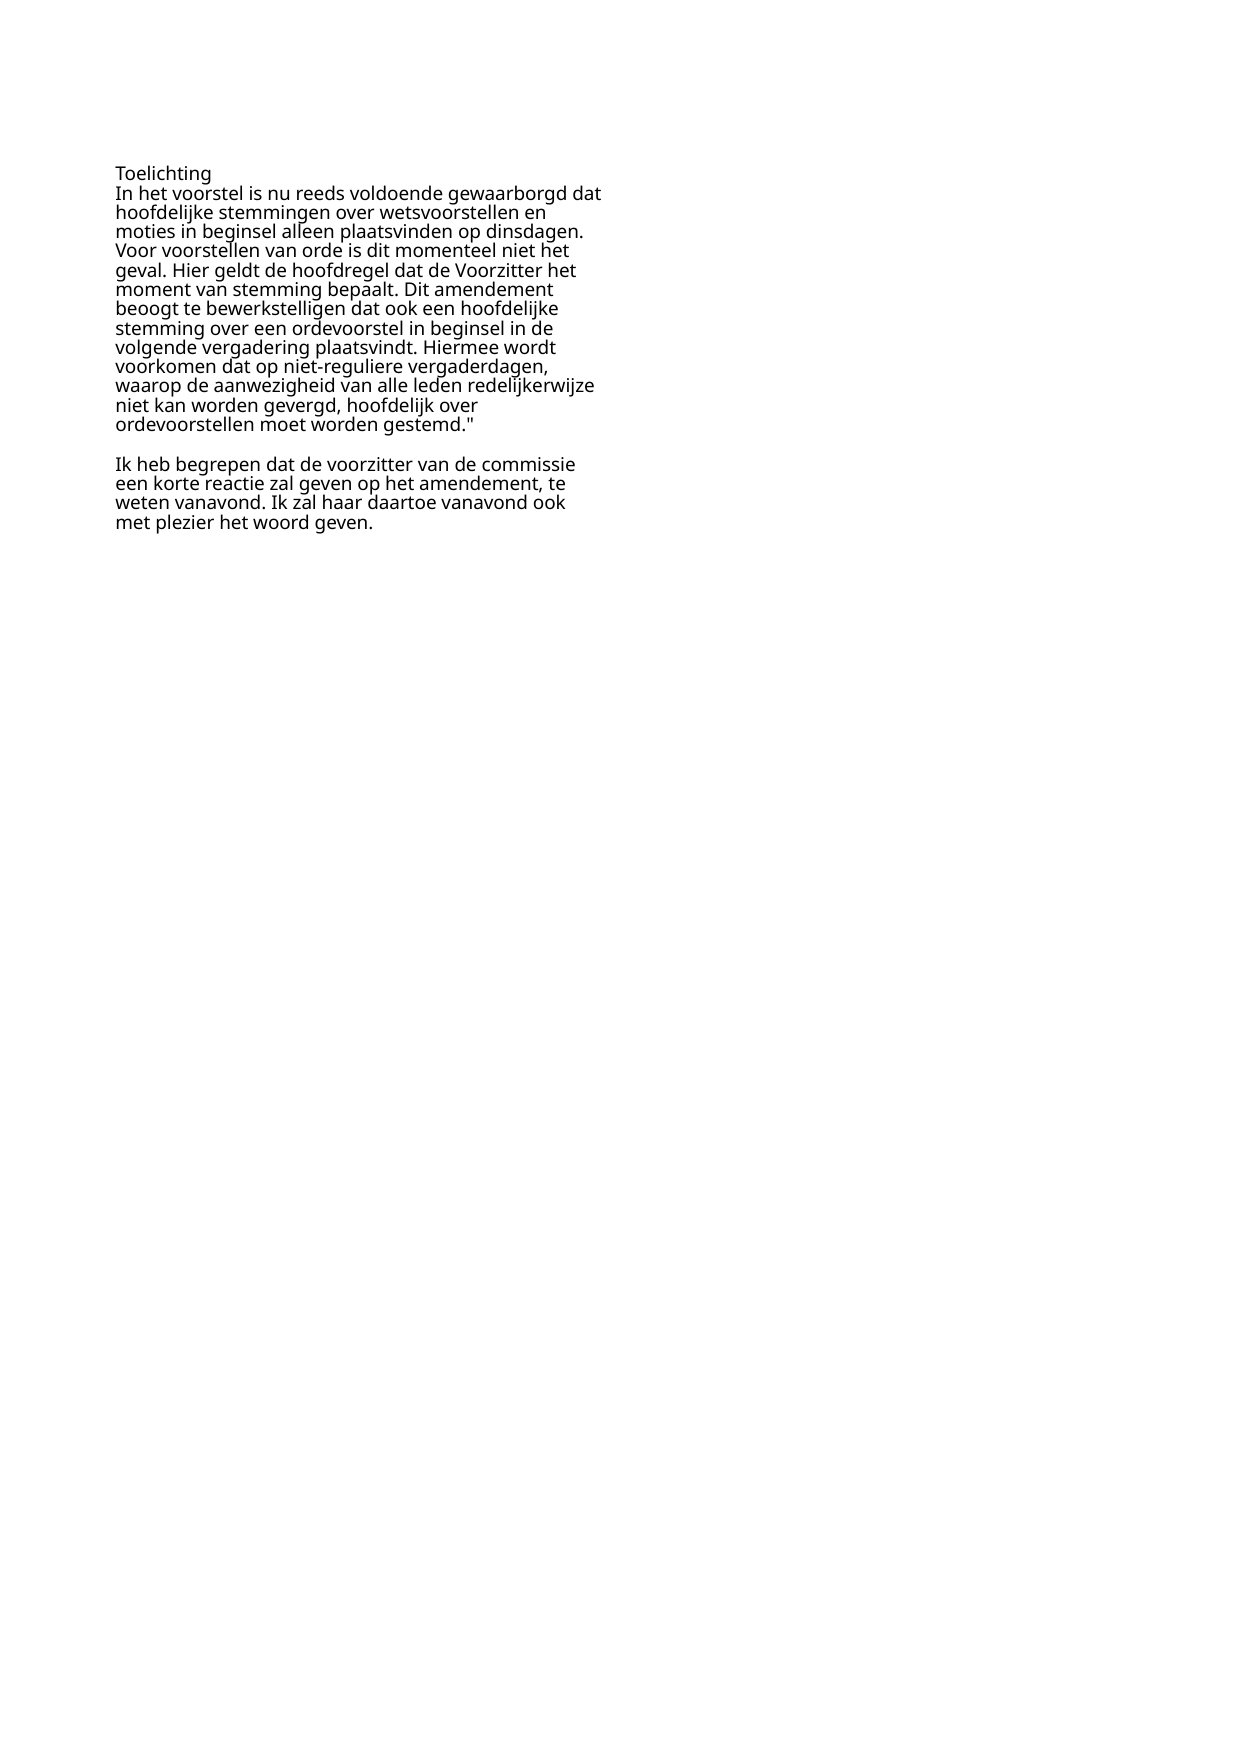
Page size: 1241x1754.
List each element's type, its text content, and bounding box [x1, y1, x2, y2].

text Ik heb begrepen dat de voorzitter van de commissie een korte reactie zal geven op het amendement, te weten vanavond. Ik zal haar daartoe vanavond ook met plezier het woord geven. [115, 456, 605, 533]
text In het voorstel is nu reeds voldoende gewaarborgd dat hoofdelijke stemmingen over wetsvoorstellen en moties in beginsel alleen plaatsvinden op dinsdagen. Voor voorstellen van orde is dit momenteel niet het geval. Hier geldt de hoofdregel dat de Voorzitter het moment van stemming bepaalt. Dit amendement beoogt te bewerkstelligen dat ook een hoofdelijke stemming over een ordevoorstel in beginsel in de volgende vergadering plaatsvindt. Hiermee wordt voorkomen dat op niet-reguliere vergaderdagen, waarop de aanwezigheid van alle leden redelijkerwijze niet kan worden gevergd, hoofdelijk over ordevoorstellen moet worden gestemd." [115, 184, 605, 435]
text Toelichting [115, 165, 605, 184]
